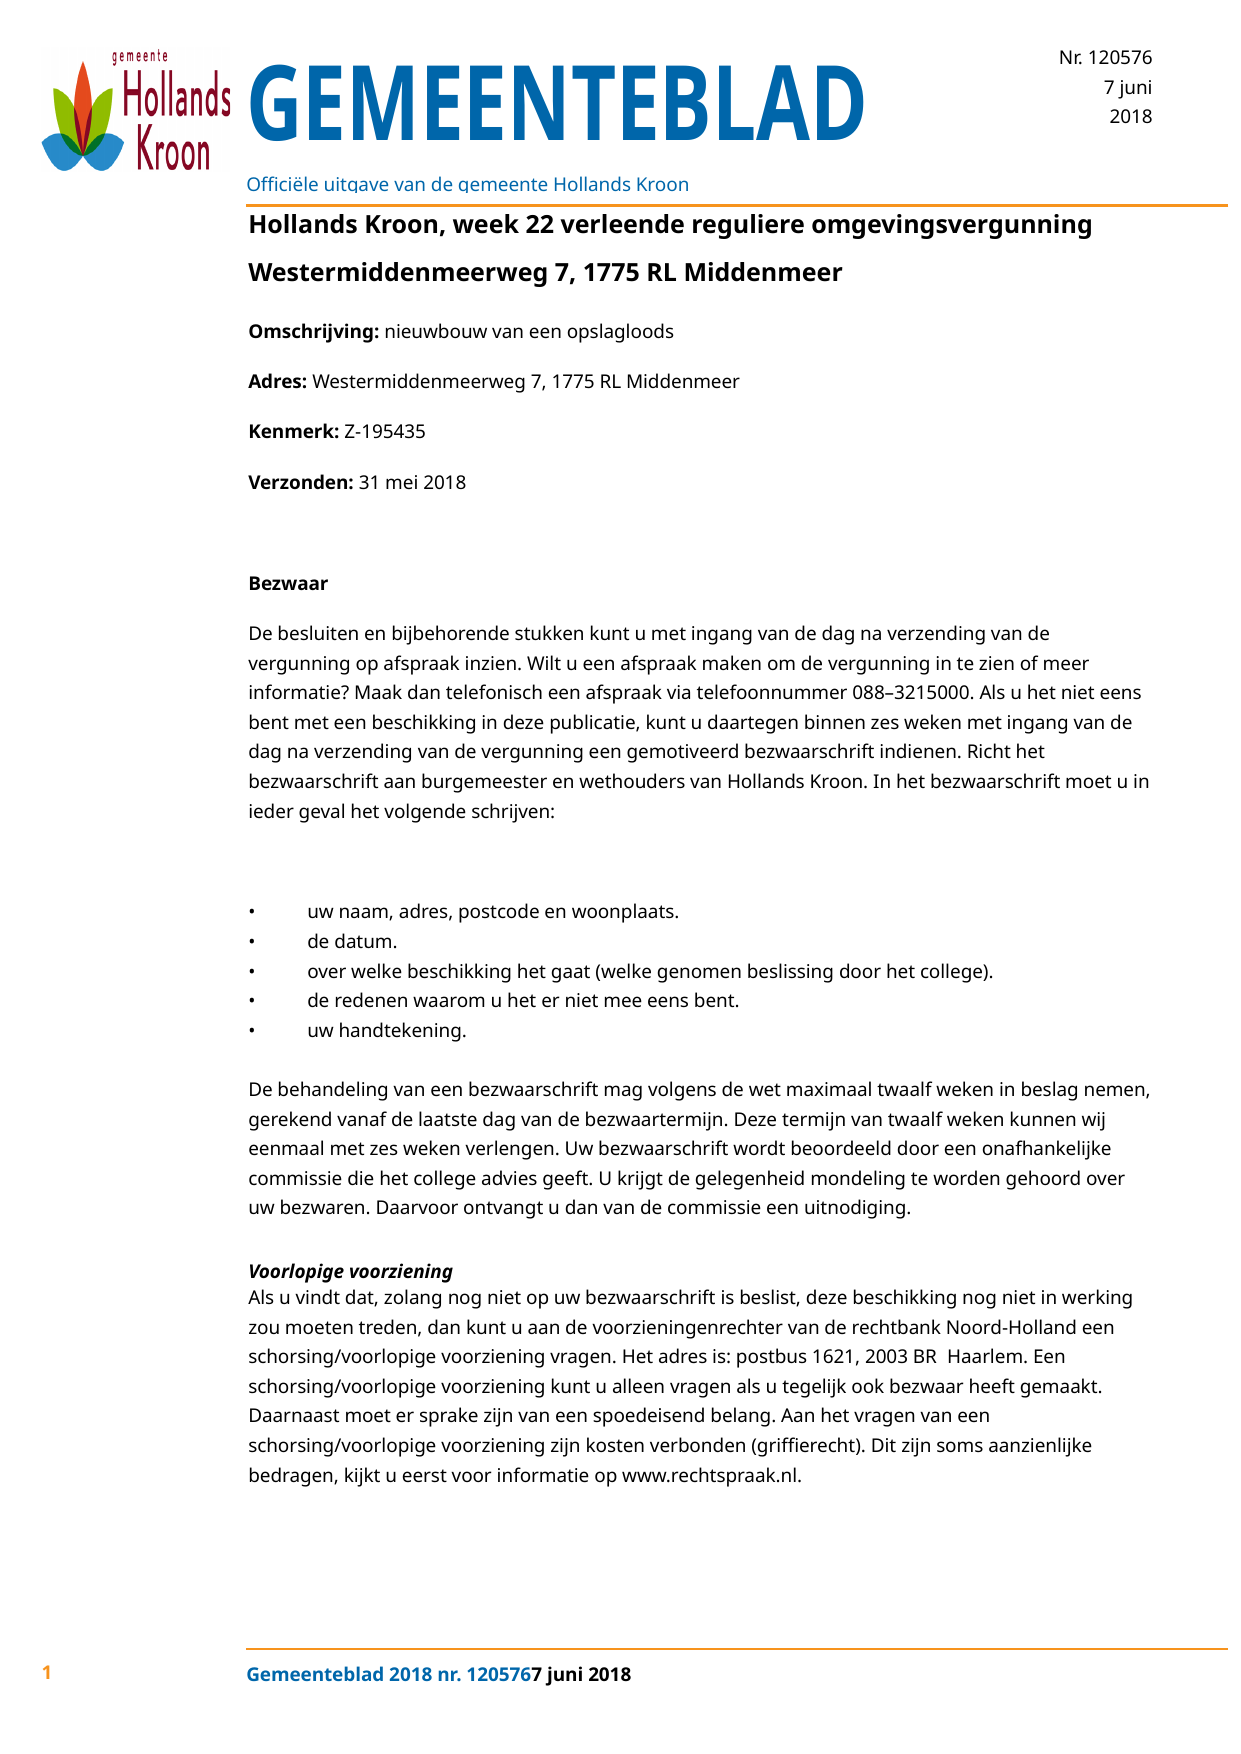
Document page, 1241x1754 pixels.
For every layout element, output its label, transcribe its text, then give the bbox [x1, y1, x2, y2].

text Kenmerk: Z-195435 [248, 419, 1152, 444]
list over welke beschikking het gaat (welke genomen beslissing door het college). [248, 958, 1152, 984]
picture [41, 47, 231, 172]
text De besluiten en bijbehorende stukken kunt u met ingang van de dag na verzending van de vergunning op afspraak inzien. Wilt u een afspraak maken om de vergunning in te zien of meer informatie? Maak dan telefonisch een afspraak via telefoonnummer 088–3215000. Als u het niet eens bent met een beschikking in deze publicatie, kunt u daartegen binnen zes weken met ingang van de dag na verzending van de vergunning een gemotiveerd bezwaarschrift indienen. Richt het bezwaarschrift aan burgemeester en wethouders van Hollands Kroon. In het bezwaarschrift moet u in ieder geval het volgende schrijven: [248, 620, 1152, 824]
text Adres: Westermiddenmeerweg 7, 1775 RL Middenmeer [248, 368, 1152, 394]
list uw naam, adres, postcode en woonplaats. [248, 899, 1152, 924]
list de datum. [248, 928, 1152, 954]
text De behandeling van een bezwaarschrift mag volgens de wet maximaal twaalf weken in beslag nemen, gerekend vanaf de laatste dag van de bezwaartermijn. Deze termijn van twaalf weken kunnen wij eenmaal met zes weken verlengen. Uw bezwaarschrift wordt beoordeeld door een onafhankelijke commissie die het college advies geeft. U krijgt de gelegenheid mondeling te worden gehoord over uw bezwaren. Daarvoor ontvangt u dan van de commissie een uitnodiging. [248, 1076, 1152, 1220]
text Voorlopige voorziening [248, 1258, 1152, 1284]
list uw handtekening. [248, 1017, 1152, 1043]
text Omschrijving: nieuwbouw van een opslagloods [248, 318, 1152, 344]
text Als u vindt dat, zolang nog niet op uw bezwaarschrift is beslist, deze beschikking nog niet in werking zou moeten treden, dan kunt u aan de voorzieningenrechter van de rechtbank Noord-Holland een schorsing/voorlopige voorziening vragen. Het adres is: postbus 1621, 2003 BR Haarlem. Een schorsing/voorlopige voorziening kunt u alleen vragen als u tegelijk ook bezwaar heeft gemaakt. Daarnaast moet er sprake zijn van een spoedeisend belang. Aan het vragen van een schorsing/voorlopige voorziening zijn kosten verbonden (griffierecht). Dit zijn soms aanzienlijke bedragen, kijkt u eerst voor informatie op www.rechtspraak.nl. [248, 1284, 1152, 1487]
text Hollands Kroon, week 22 verleende reguliere omgevingsvergunning Westermiddenmeerweg 7, 1775 RL Middenmeer [248, 207, 1152, 288]
list de redenen waarom u het er niet mee eens bent. [248, 987, 1152, 1013]
text Verzonden: 31 mei 2018 [248, 469, 1152, 495]
text Bezwaar [248, 570, 1152, 596]
